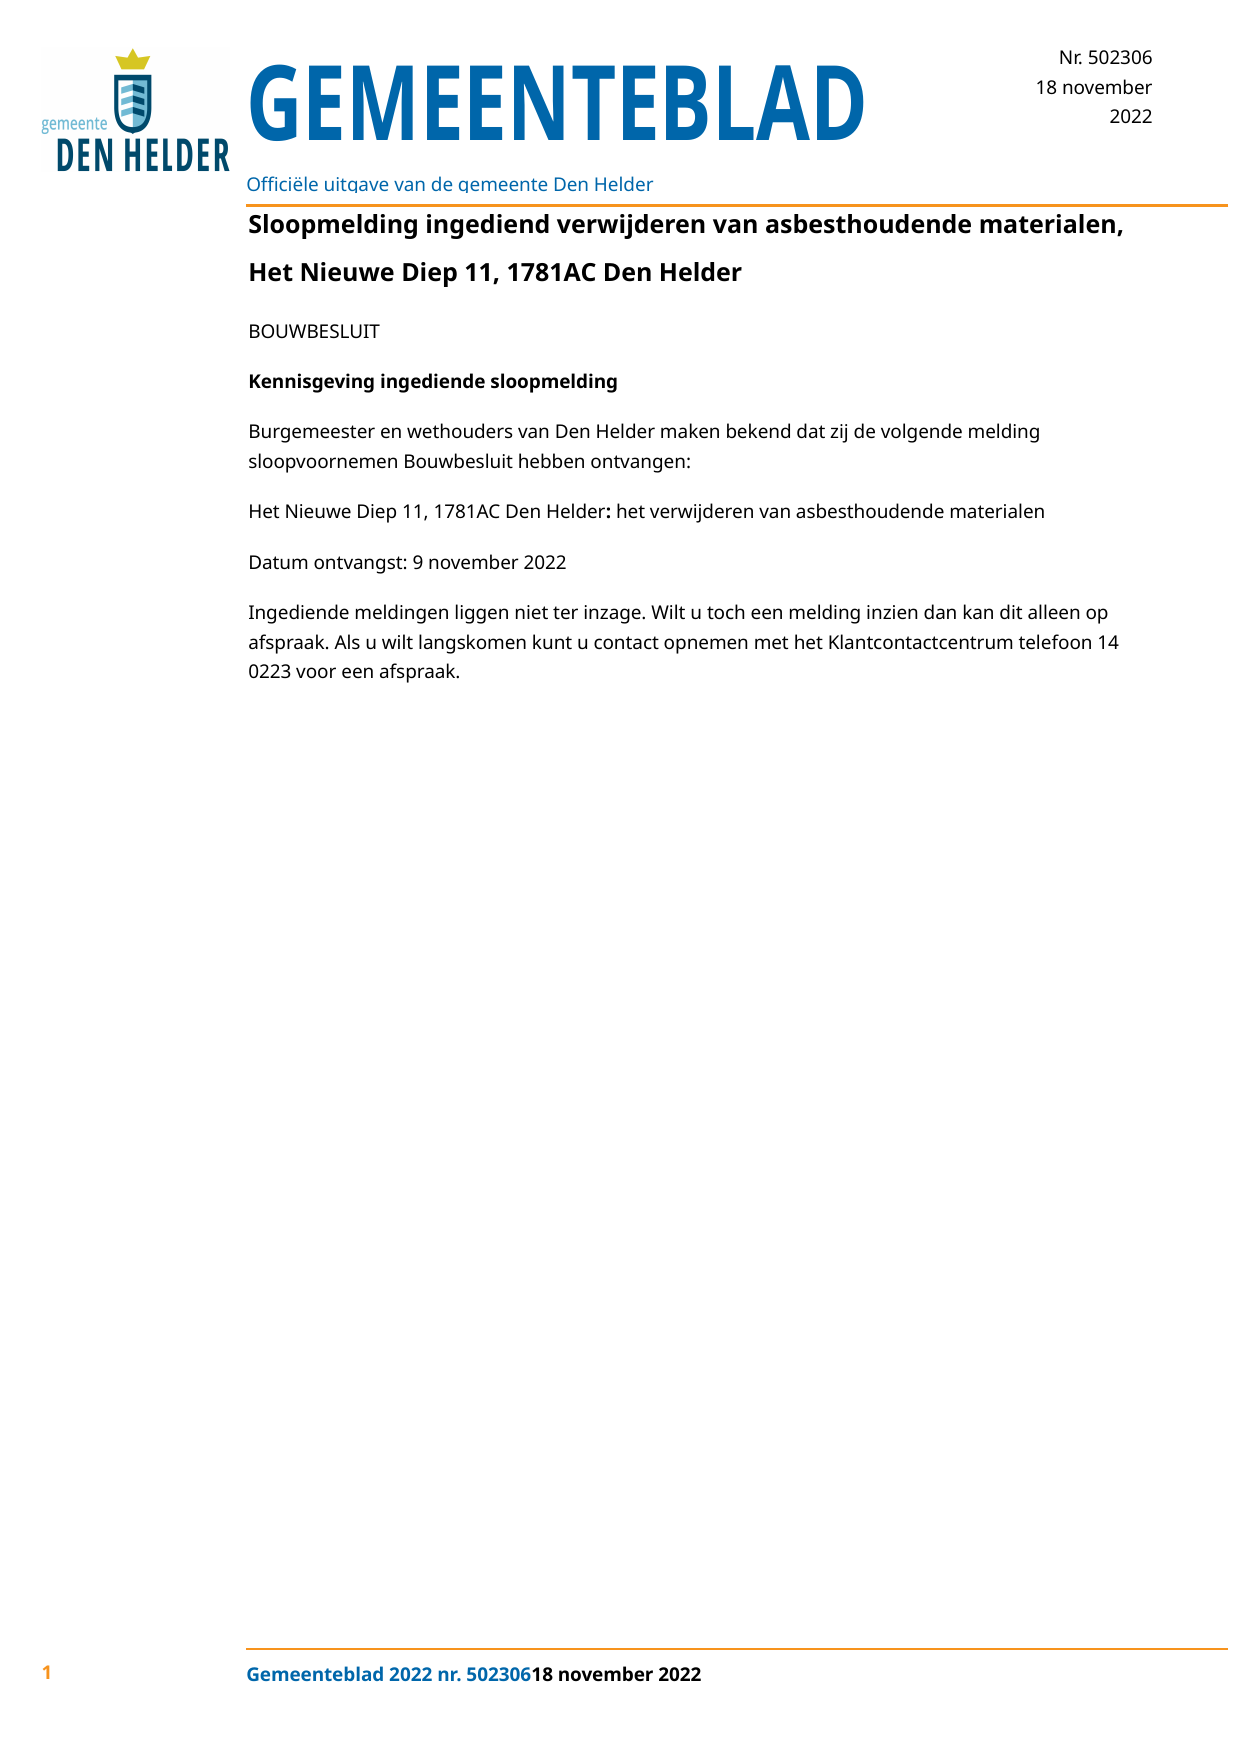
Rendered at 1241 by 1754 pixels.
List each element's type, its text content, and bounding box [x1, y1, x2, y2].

picture [63, 144, 68, 165]
text Burgemeester en wethouders van Den Helder maken bekend dat zij de volgende melding sloopvoornemen Bouwbesluit hebben ontvangen: [248, 419, 1152, 474]
picture [220, 160, 224, 172]
picture [182, 144, 187, 165]
picture [41, 47, 231, 172]
picture [130, 157, 135, 172]
text Sloopmelding ingediend verwijderen van asbesthoudende materialen, Het Nieuwe Diep 11, 1781AC Den Helder [248, 207, 1152, 288]
text Datum ontvangst: 9 november 2022 [248, 549, 1152, 575]
text Ingediende meldingen liggen niet ter inzage. Wilt u toch een melding inzien dan kan dit alleen op afspraak. Als u wilt langskomen kunt u contact opnemen met het Klantcontactcentrum telefoon 14 0223 voor een afspraak. [248, 599, 1152, 684]
text Kennisgeving ingediende sloopmelding [248, 368, 1152, 394]
picture [100, 154, 106, 172]
text BOUWBESLUIT [248, 318, 1152, 344]
text Het Nieuwe Diep 11, 1781AC Den Helder: het verwijderen van asbesthoudende materialen [248, 499, 1152, 524]
